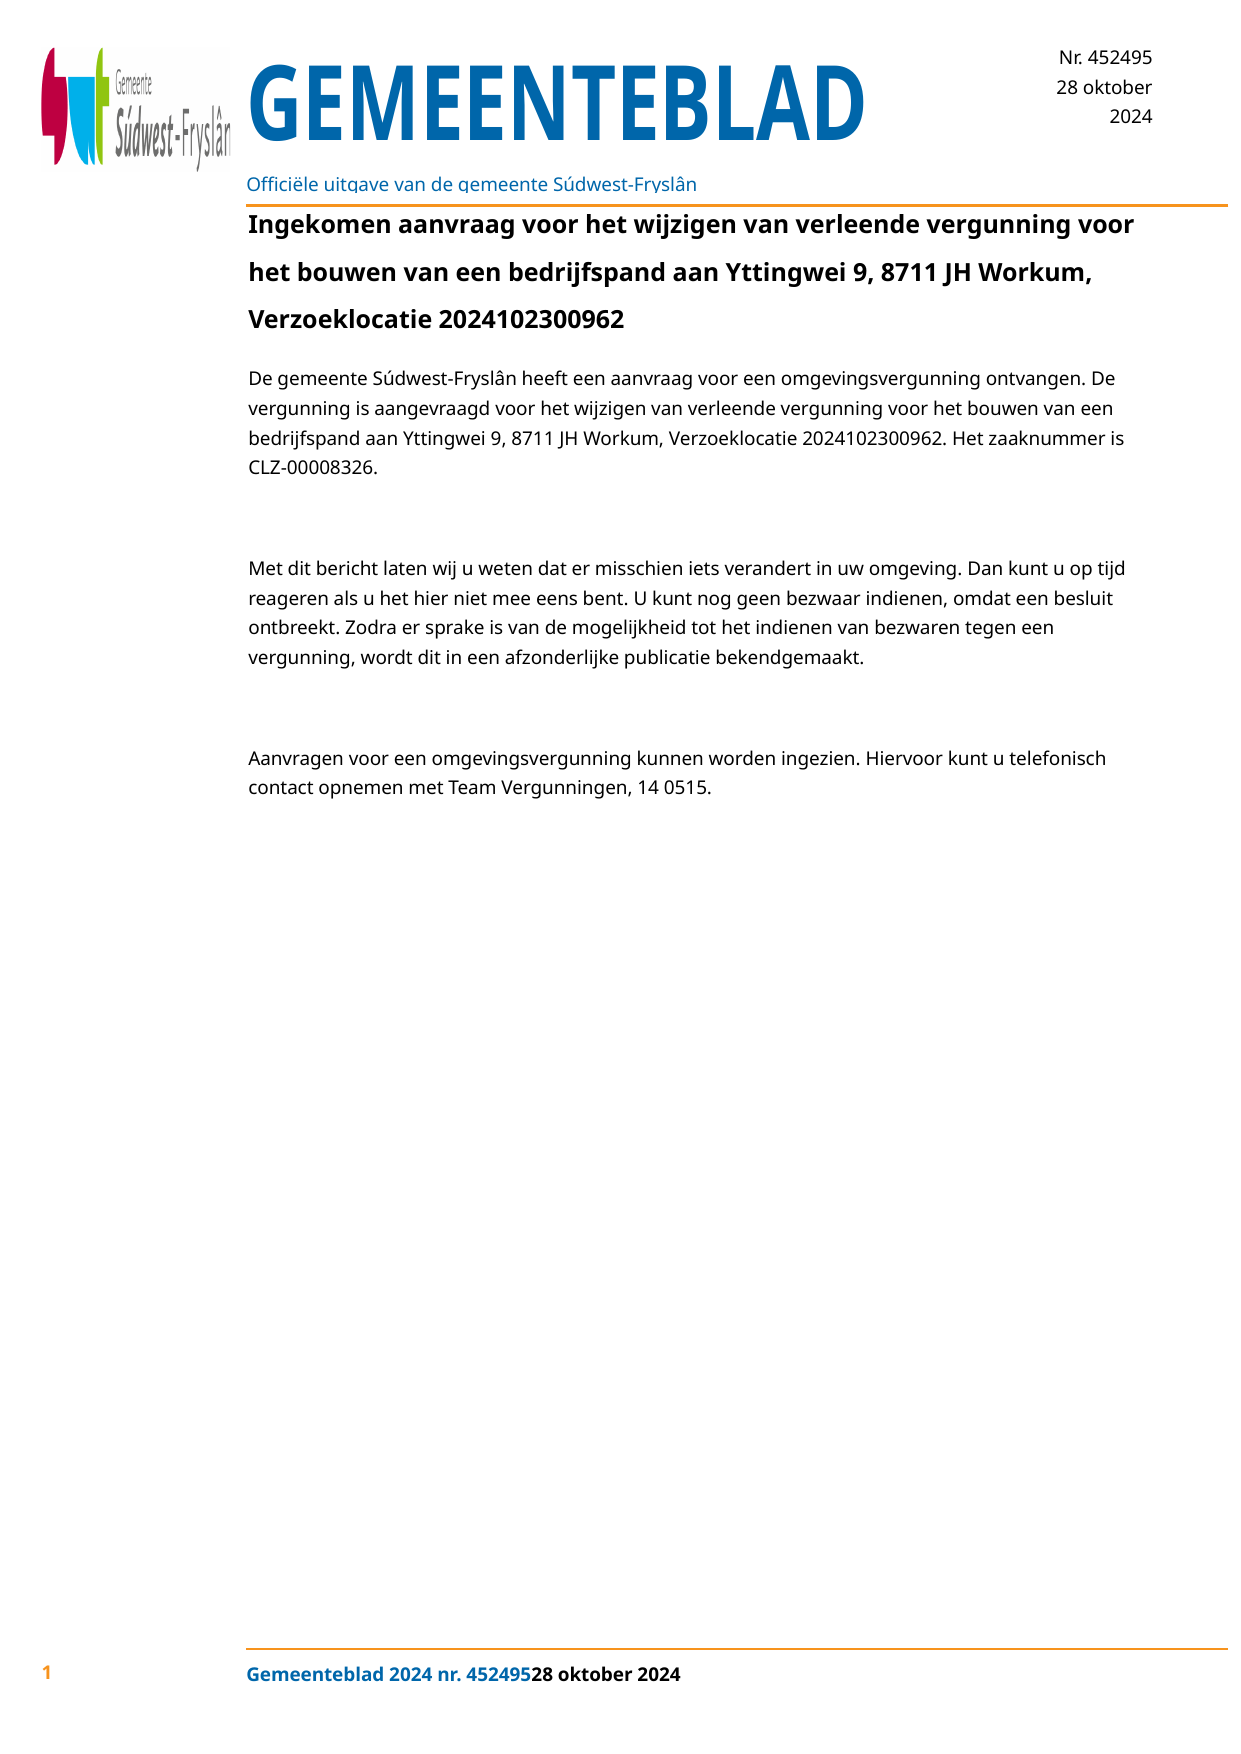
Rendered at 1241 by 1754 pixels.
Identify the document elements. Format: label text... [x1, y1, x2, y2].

text Met dit bericht laten wij u weten dat er misschien iets verandert in uw omgeving. Dan kunt u op tijd reageren als u het hier niet mee eens bent. U kunt nog geen bezwaar indienen, omdat een besluit ontbreekt. Zodra er sprake is van de mogelijkheid tot het indienen van bezwaren tegen een vergunning, wordt dit in een afzonderlijke publicatie bekendgemaakt. [248, 555, 1152, 669]
text Aanvragen voor een omgevingsvergunning kunnen worden ingezien. Hiervoor kunt u telefonisch contact opnemen met Team Vergunningen, 14 0515. [248, 745, 1152, 800]
text Ingekomen aanvraag voor het wijzigen van verleende vergunning voor het bouwen van een bedrijfspand aan Yttingwei 9, 8711 JH Workum, Verzoeklocatie 2024102300962 [248, 207, 1152, 336]
picture [41, 47, 231, 172]
text De gemeente Súdwest-Fryslân heeft een aanvraag voor een omgevingsvergunning ontvangen. De vergunning is aangevraagd voor het wijzigen van verleende vergunning voor het bouwen van een bedrijfspand aan Yttingwei 9, 8711 JH Workum, Verzoeklocatie 2024102300962. Het zaaknummer is CLZ-00008326. [248, 366, 1152, 480]
